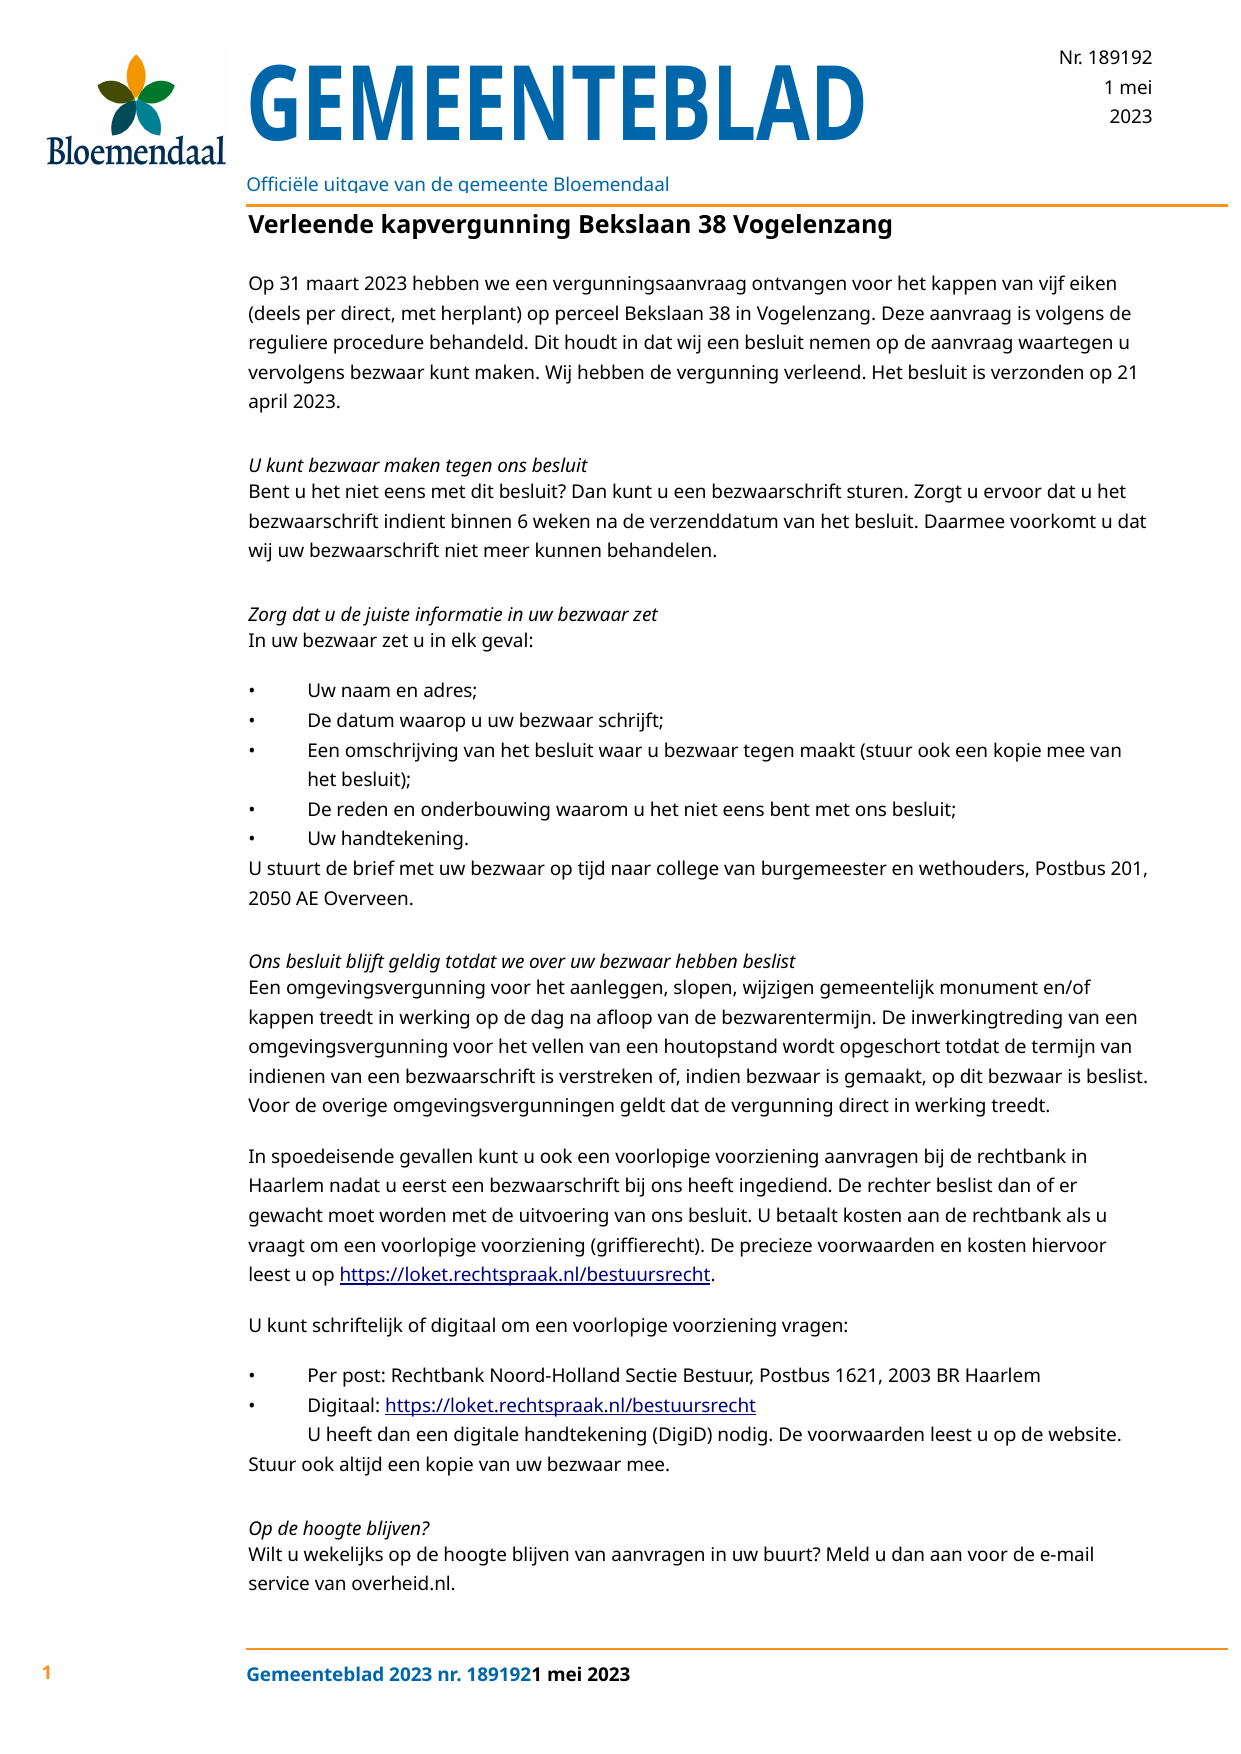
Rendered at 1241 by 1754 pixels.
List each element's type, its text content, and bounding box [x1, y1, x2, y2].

text Ons besluit blijft geldig totdat we over uw bezwaar hebben beslist [248, 949, 1152, 974]
list U heeft dan een digitale handtekening (DigiD) nodig. De voorwaarden leest u op de website. [248, 1421, 1152, 1447]
text U kunt bezwaar maken tegen ons besluit [248, 453, 1152, 478]
text Stuur ook altijd een kopie van uw bezwaar mee. [248, 1451, 1152, 1477]
text Op de hoogte blijven? [248, 1515, 1152, 1541]
text U kunt schriftelijk of digitaal om een voorlopige voorziening vragen: [248, 1312, 1152, 1338]
text Een omgevingsvergunning voor het aanleggen, slopen, wijzigen gemeentelijk monument en/of kappen treedt in werking op de dag na afloop van de bezwarentermijn. De inwerkingtreding van een omgevingsvergunning voor het vellen van een houtopstand wordt opgeschort totdat de termijn van indienen van een bezwaarschrift is verstreken of, indien bezwaar is gemaakt, op dit bezwaar is beslist. Voor de overige omgevingsvergunningen geldt dat de vergunning direct in werking treedt. [248, 974, 1152, 1118]
text Wilt u wekelijks op de hoogte blijven van aanvragen in uw buurt? Meld u dan aan voor de e-mail service van overheid.nl. [248, 1541, 1152, 1596]
text U stuurt de brief met uw bezwaar op tijd naar college van burgemeester en wethouders, Postbus 201, 2050 AE Overveen. [248, 855, 1152, 910]
list Digitaal: https://loket.rechtspraak.nl/bestuursrecht [248, 1392, 1152, 1418]
list Uw naam en adres; [248, 678, 1152, 703]
text In uw bezwaar zet u in elk geval: [248, 627, 1152, 653]
text Op 31 maart 2023 hebben we een vergunningsaanvraag ontvangen voor het kappen van vijf eiken (deels per direct, met herplant) op perceel Bekslaan 38 in Vogelenzang. Deze aanvraag is volgens de reguliere procedure behandeld. Dit houdt in dat wij een besluit nemen op de aanvraag waartegen u vervolgens bezwaar kunt maken. Wij hebben de vergunning verleend. Het besluit is verzonden op 21 april 2023. [248, 270, 1152, 414]
text Bent u het niet eens met dit besluit? Dan kunt u een bezwaarschrift sturen. Zorgt u ervoor dat u het bezwaarschrift indient binnen 6 weken na de verzenddatum van het besluit. Daarmee voorkomt u dat wij uw bezwaarschrift niet meer kunnen behandelen. [248, 478, 1152, 563]
list De datum waarop u uw bezwaar schrijft; [248, 707, 1152, 733]
text Zorg dat u de juiste informatie in uw bezwaar zet [248, 601, 1152, 627]
picture [41, 47, 231, 172]
list Uw handtekening. [248, 826, 1152, 851]
text Verleende kapvergunning Bekslaan 38 Vogelenzang [248, 207, 1152, 241]
list Een omschrijving van het besluit waar u bezwaar tegen maakt (stuur ook een kopie mee van het besluit); [248, 737, 1152, 792]
list Per post: Rechtbank Noord-Holland Sectie Bestuur, Postbus 1621, 2003 BR Haarlem [248, 1362, 1152, 1388]
list De reden en onderbouwing waarom u het niet eens bent met ons besluit; [248, 796, 1152, 822]
text In spoedeisende gevallen kunt u ook een voorlopige voorziening aanvragen bij de rechtbank in Haarlem nadat u eerst een bezwaarschrift bij ons heeft ingediend. De rechter beslist dan of er gewacht moet worden met de uitvoering van ons besluit. U betaalt kosten aan de rechtbank als u vraagt om een voorlopige voorziening (griffierecht). De precieze voorwaarden en kosten hiervoor leest u op https://loket.rechtspraak.nl/bestuursrecht. [248, 1143, 1152, 1287]
